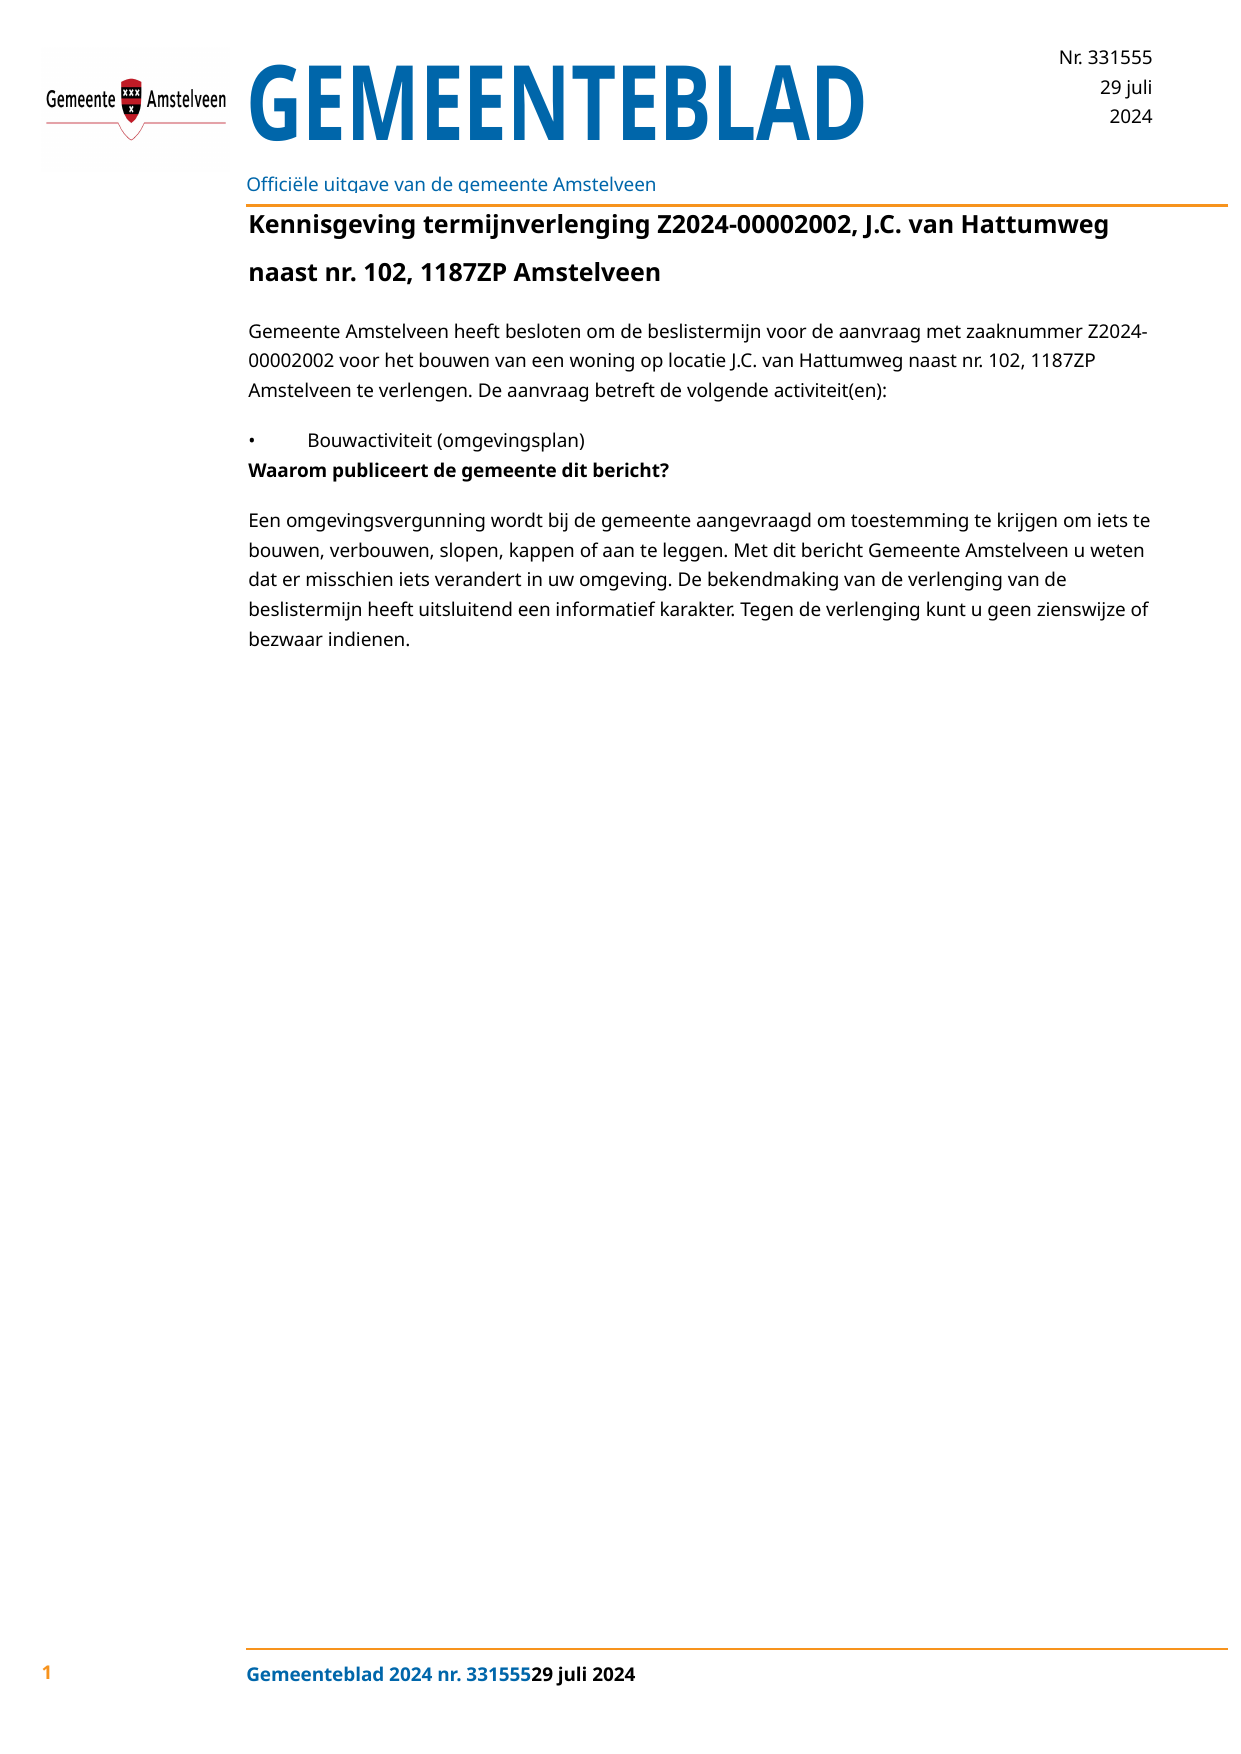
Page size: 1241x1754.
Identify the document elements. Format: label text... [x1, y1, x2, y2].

picture [41, 47, 231, 172]
list Bouwactiviteit (omgevingsplan) [248, 427, 1152, 453]
text Een omgevingsvergunning wordt bij de gemeente aangevraagd om toestemming te krijgen om iets te bouwen, verbouwen, slopen, kappen of aan te leggen. Met dit bericht Gemeente Amstelveen u weten dat er misschien iets verandert in uw omgeving. De bekendmaking van de verlenging van de beslistermijn heeft uitsluitend een informatief karakter. Tegen de verlenging kunt u geen zienswijze of bezwaar indienen. [248, 507, 1152, 652]
text Gemeente Amstelveen heeft besloten om de beslistermijn voor de aanvraag met zaaknummer Z2024-00002002 voor het bouwen van een woning op locatie J.C. van Hattumweg naast nr. 102, 1187ZP Amstelveen te verlengen. De aanvraag betreft de volgende activiteit(en): [248, 318, 1152, 403]
text Kennisgeving termijnverlenging Z2024-00002002, J.C. van Hattumweg naast nr. 102, 1187ZP Amstelveen [248, 207, 1152, 288]
text Waarom publiceert de gemeente dit bericht? [248, 457, 1152, 483]
